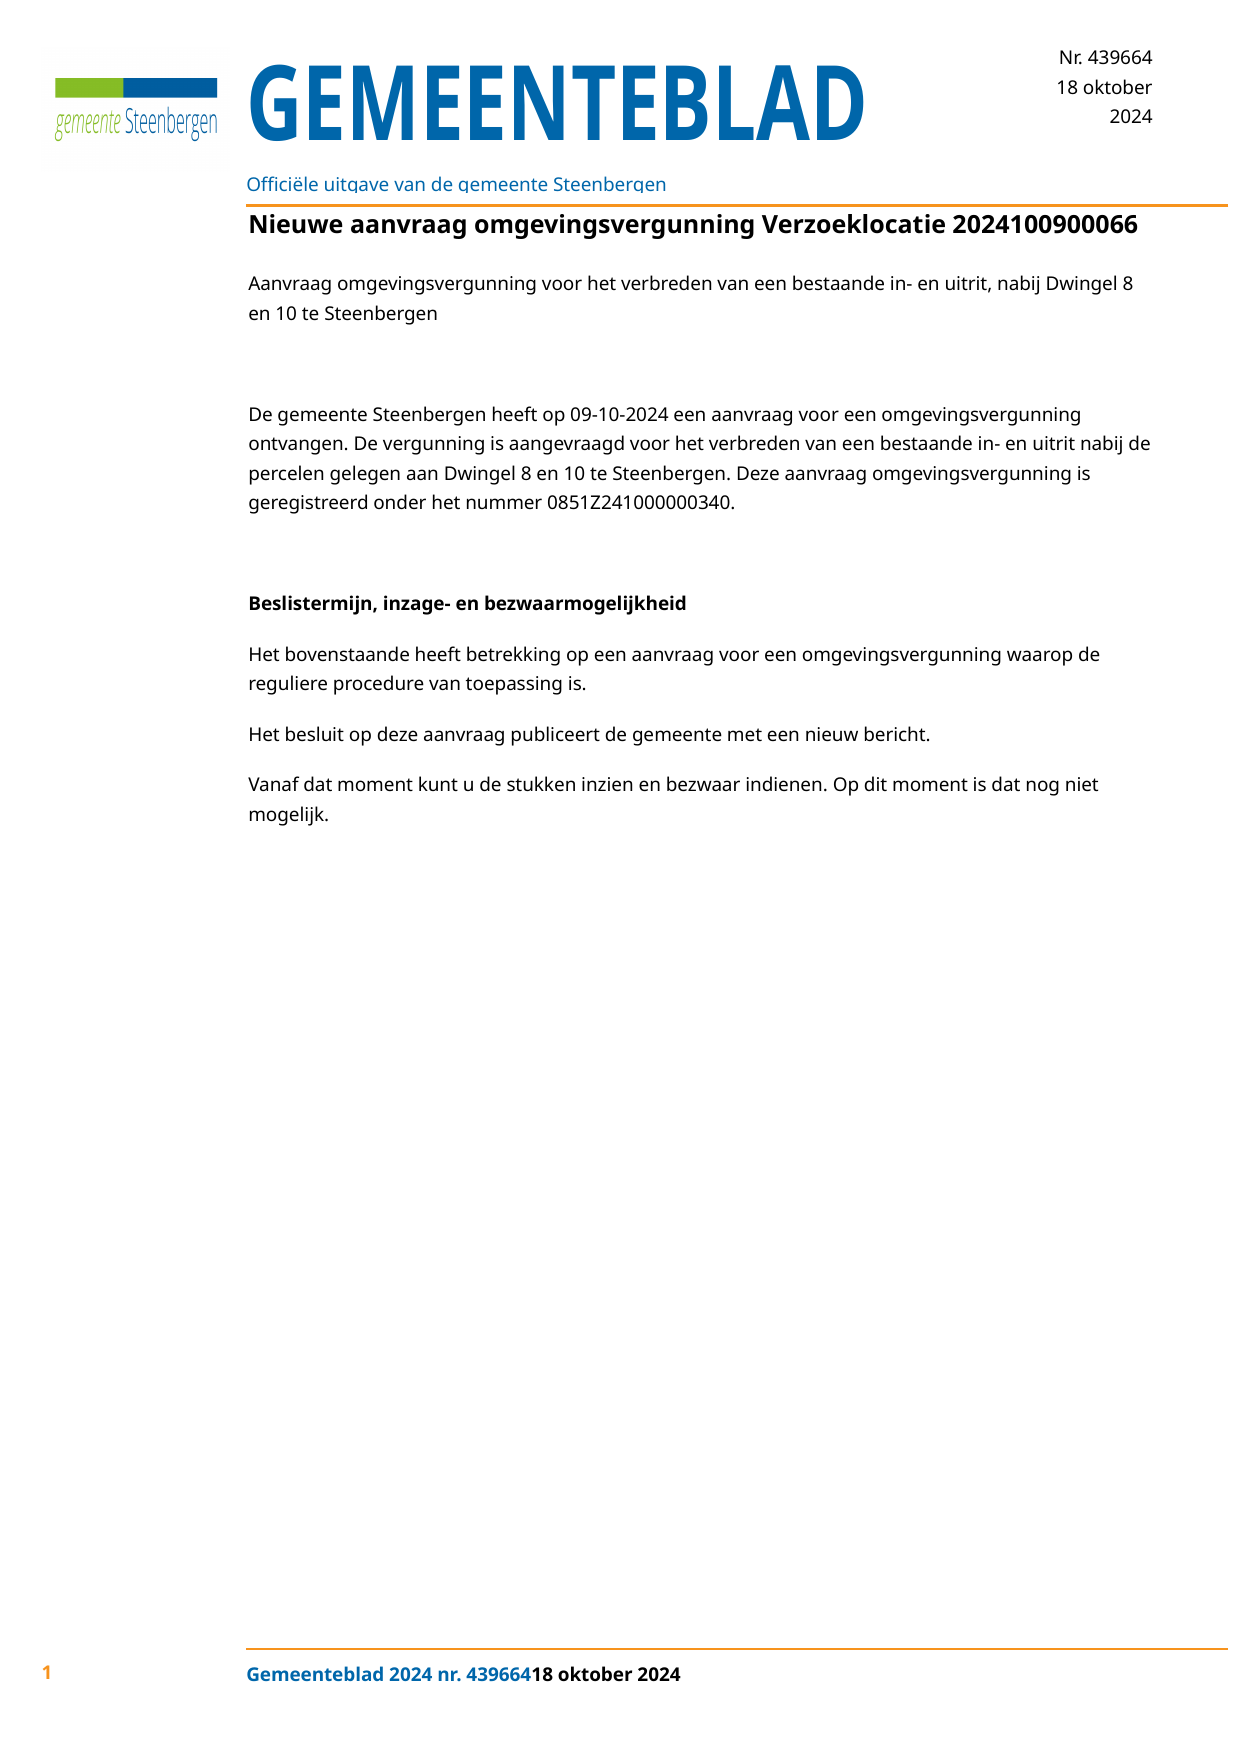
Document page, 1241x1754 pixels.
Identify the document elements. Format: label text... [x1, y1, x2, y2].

text Aanvraag omgevingsvergunning voor het verbreden van een bestaande in- en uitrit, nabij Dwingel 8 en 10 te Steenbergen [248, 270, 1152, 326]
text Vanaf dat moment kunt u de stukken inzien en bezwaar indienen. Op dit moment is dat nog niet mogelijk. [248, 771, 1152, 826]
text De gemeente Steenbergen heeft op 09-10-2024 een aanvraag voor een omgevingsvergunning ontvangen. De vergunning is aangevraagd voor het verbreden van een bestaande in- en uitrit nabij de percelen gelegen aan Dwingel 8 en 10 te Steenbergen. Deze aanvraag omgevingsvergunning is geregistreerd onder het nummer 0851Z241000000340. [248, 401, 1152, 515]
text Beslistermijn, inzage- en bezwaarmogelijkheid [248, 590, 1152, 616]
text Het bovenstaande heeft betrekking op een aanvraag voor een omgevingsvergunning waarop de reguliere procedure van toepassing is. [248, 641, 1152, 696]
text Nieuwe aanvraag omgevingsvergunning Verzoeklocatie 2024100900066 [248, 207, 1152, 241]
text Het besluit op deze aanvraag publiceert de gemeente met een nieuw bericht. [248, 721, 1152, 746]
picture [41, 47, 231, 172]
